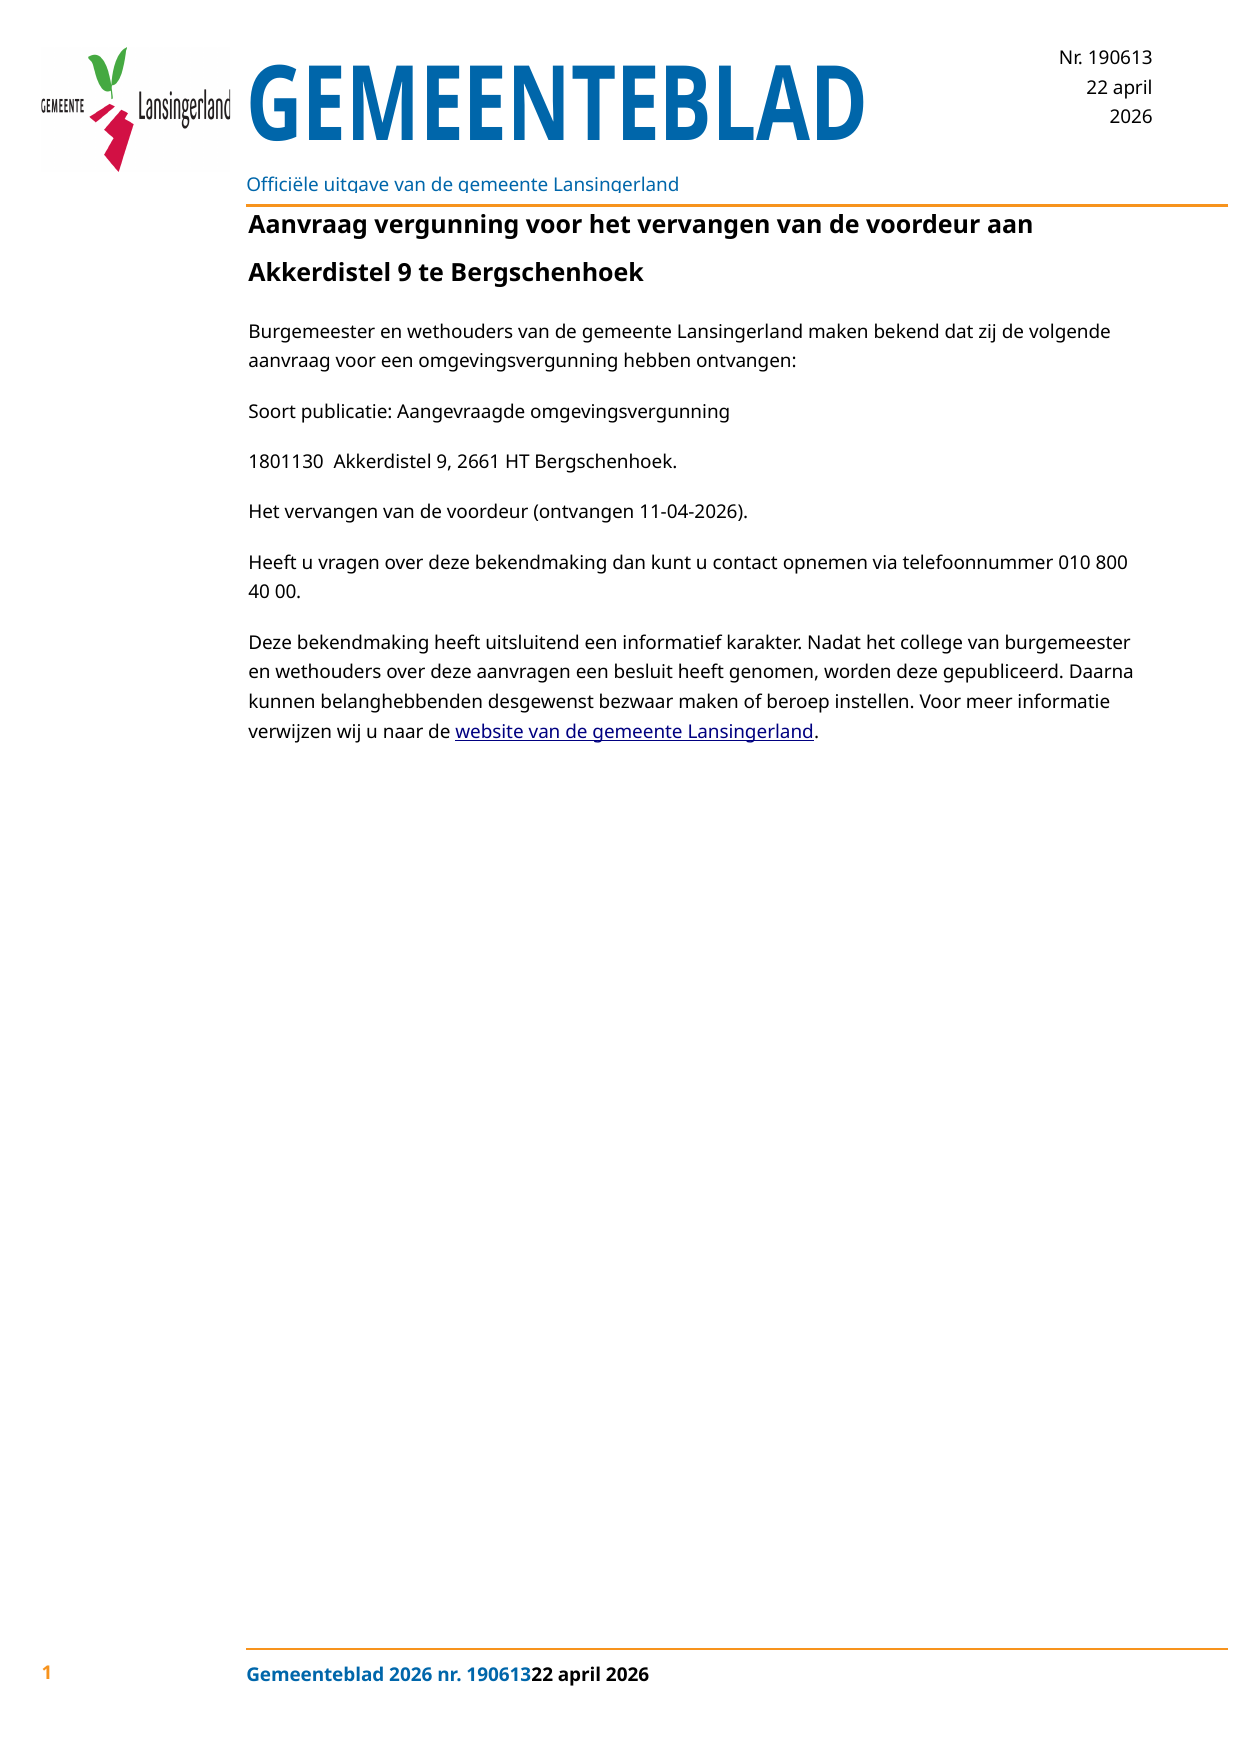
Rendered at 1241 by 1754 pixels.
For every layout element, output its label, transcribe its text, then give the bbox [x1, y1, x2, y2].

text Heeft u vragen over deze bekendmaking dan kunt u contact opnemen via telefoonnummer 010 800 40 00. [248, 549, 1152, 604]
text Burgemeester en wethouders van de gemeente Lansingerland maken bekend dat zij de volgende aanvraag voor een omgevingsvergunning hebben ontvangen: [248, 318, 1152, 373]
text Soort publicatie: Aangevraagde omgevingsvergunning [248, 398, 1152, 424]
text Het vervangen van de voordeur (ontvangen 11-04-2026). [248, 499, 1152, 524]
text Deze bekendmaking heeft uitsluitend een informatief karakter. Nadat het college van burgemeester en wethouders over deze aanvragen een besluit heeft genomen, worden deze gepubliceerd. Daarna kunnen belanghebbenden desgewenst bezwaar maken of beroep instellen. Voor meer informatie verwijzen wij u naar de website van de gemeente Lansingerland. [248, 629, 1152, 744]
picture [41, 47, 231, 172]
text 1801130 Akkerdistel 9, 2661 HT Bergschenhoek. [248, 448, 1152, 474]
text Aanvraag vergunning voor het vervangen van de voordeur aan Akkerdistel 9 te Bergschenhoek [248, 207, 1152, 288]
